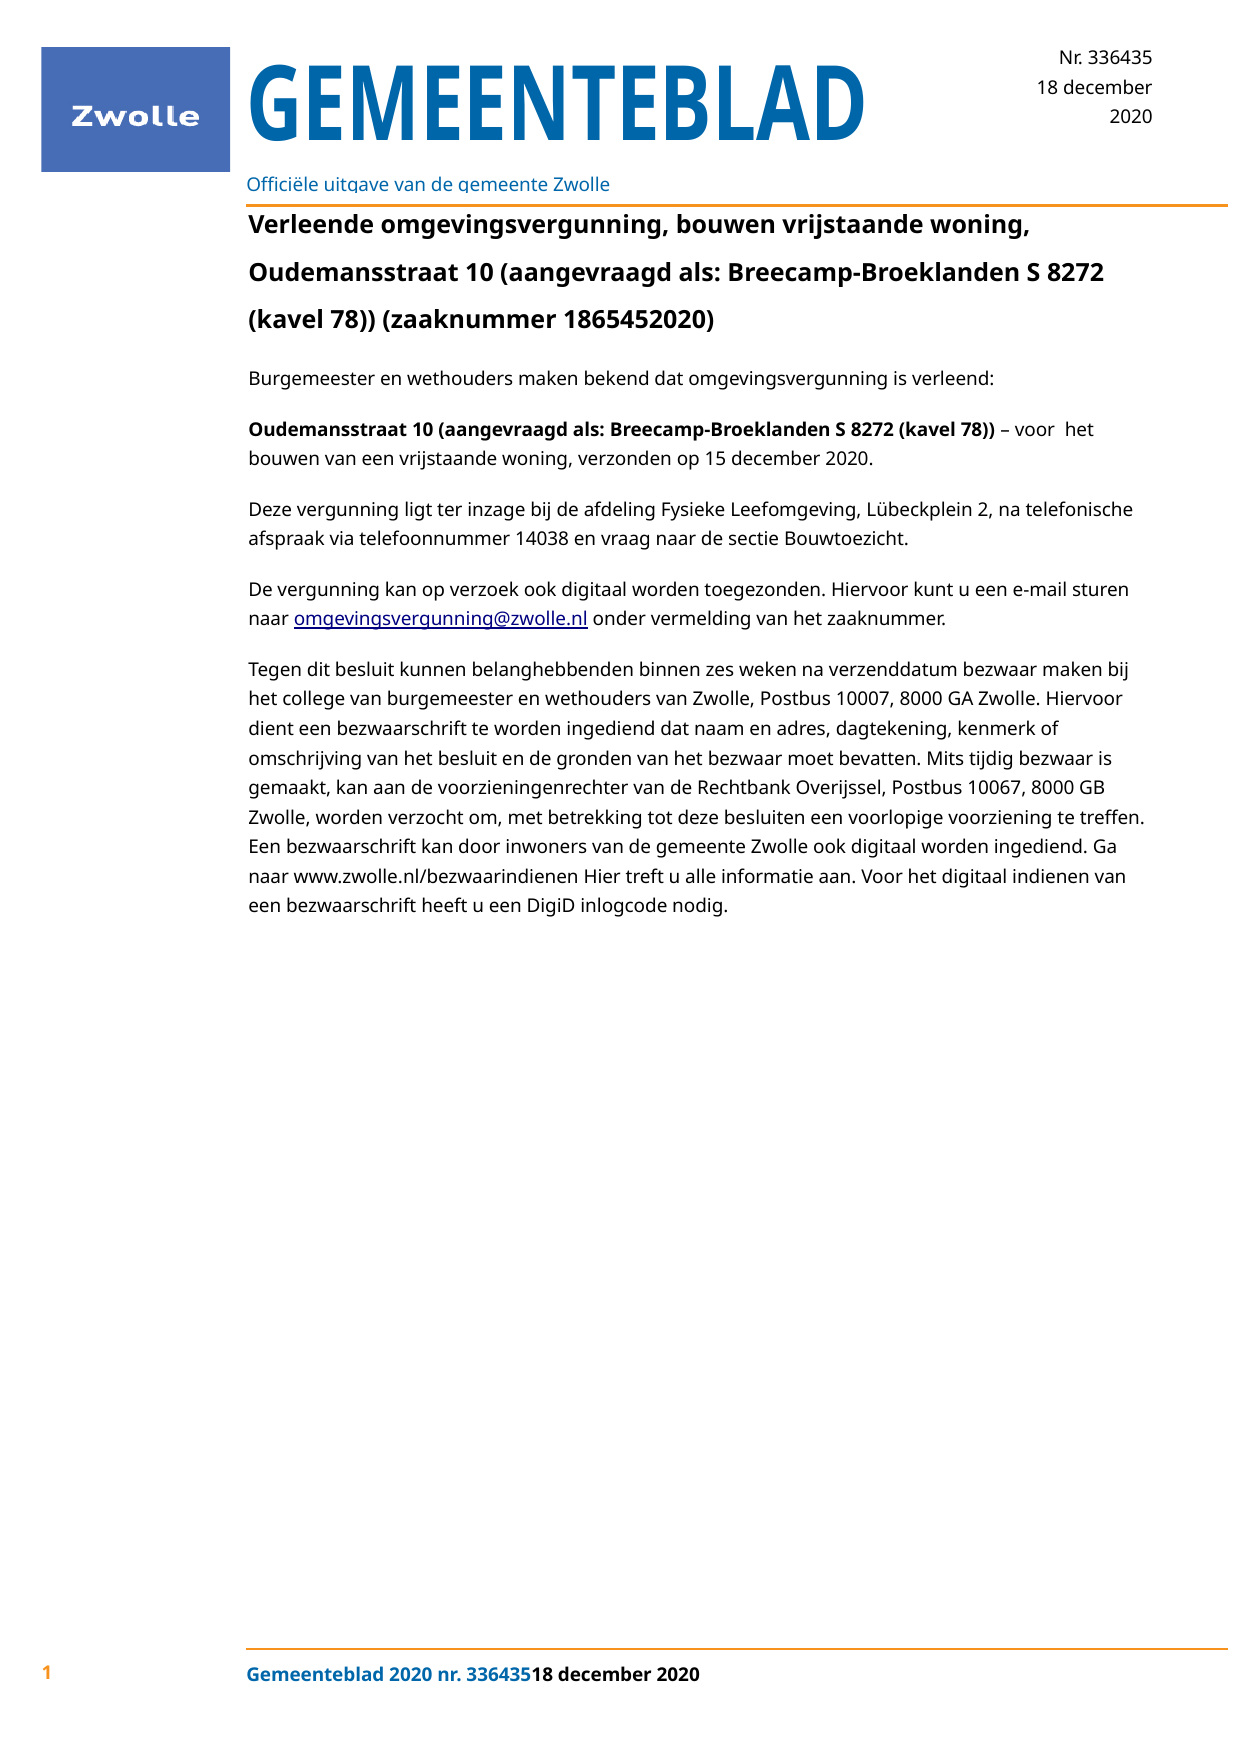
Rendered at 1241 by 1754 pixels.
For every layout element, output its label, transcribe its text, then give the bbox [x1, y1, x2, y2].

text Tegen dit besluit kunnen belanghebbenden binnen zes weken na verzenddatum bezwaar maken bij het college van burgemeester en wethouders van Zwolle, Postbus 10007, 8000 GA Zwolle. Hiervoor dient een bezwaarschrift te worden ingediend dat naam en adres, dagtekening, kenmerk of omschrijving van het besluit en de gronden van het bezwaar moet bevatten. Mits tijdig bezwaar is gemaakt, kan aan de voorzieningenrechter van de Rechtbank Overijssel, Postbus 10067, 8000 GB Zwolle, worden verzocht om, met betrekking tot deze besluiten een voorlopige voorziening te treffen. Een bezwaarschrift kan door inwoners van de gemeente Zwolle ook digitaal worden ingediend. Ga naar www.zwolle.nl/bezwaarindienen Hier treft u alle informatie aan. Voor het digitaal indienen van een bezwaarschrift heeft u een DigiD inlogcode nodig. [248, 656, 1152, 918]
text Burgemeester en wethouders maken bekend dat omgevingsvergunning is verleend: [248, 366, 1152, 391]
text De vergunning kan op verzoek ook digitaal worden toegezonden. Hiervoor kunt u een e-mail sturen naar omgevingsvergunning@zwolle.nl onder vermelding van het zaaknummer. [248, 576, 1152, 631]
picture [41, 47, 231, 172]
text Verleende omgevingsvergunning, bouwen vrijstaande woning, Oudemansstraat 10 (aangevraagd als: Breecamp-Broeklanden S 8272 (kavel 78)) (zaaknummer 1865452020) [248, 207, 1152, 336]
text Oudemansstraat 10 (aangevraagd als: Breecamp-Broeklanden S 8272 (kavel 78)) – voor het bouwen van een vrijstaande woning, verzonden op 15 december 2020. [248, 416, 1152, 471]
text Deze vergunning ligt ter inzage bij de afdeling Fysieke Leefomgeving, Lübeckplein 2, na telefonische afspraak via telefoonnummer 14038 en vraag naar de sectie Bouwtoezicht. [248, 496, 1152, 551]
